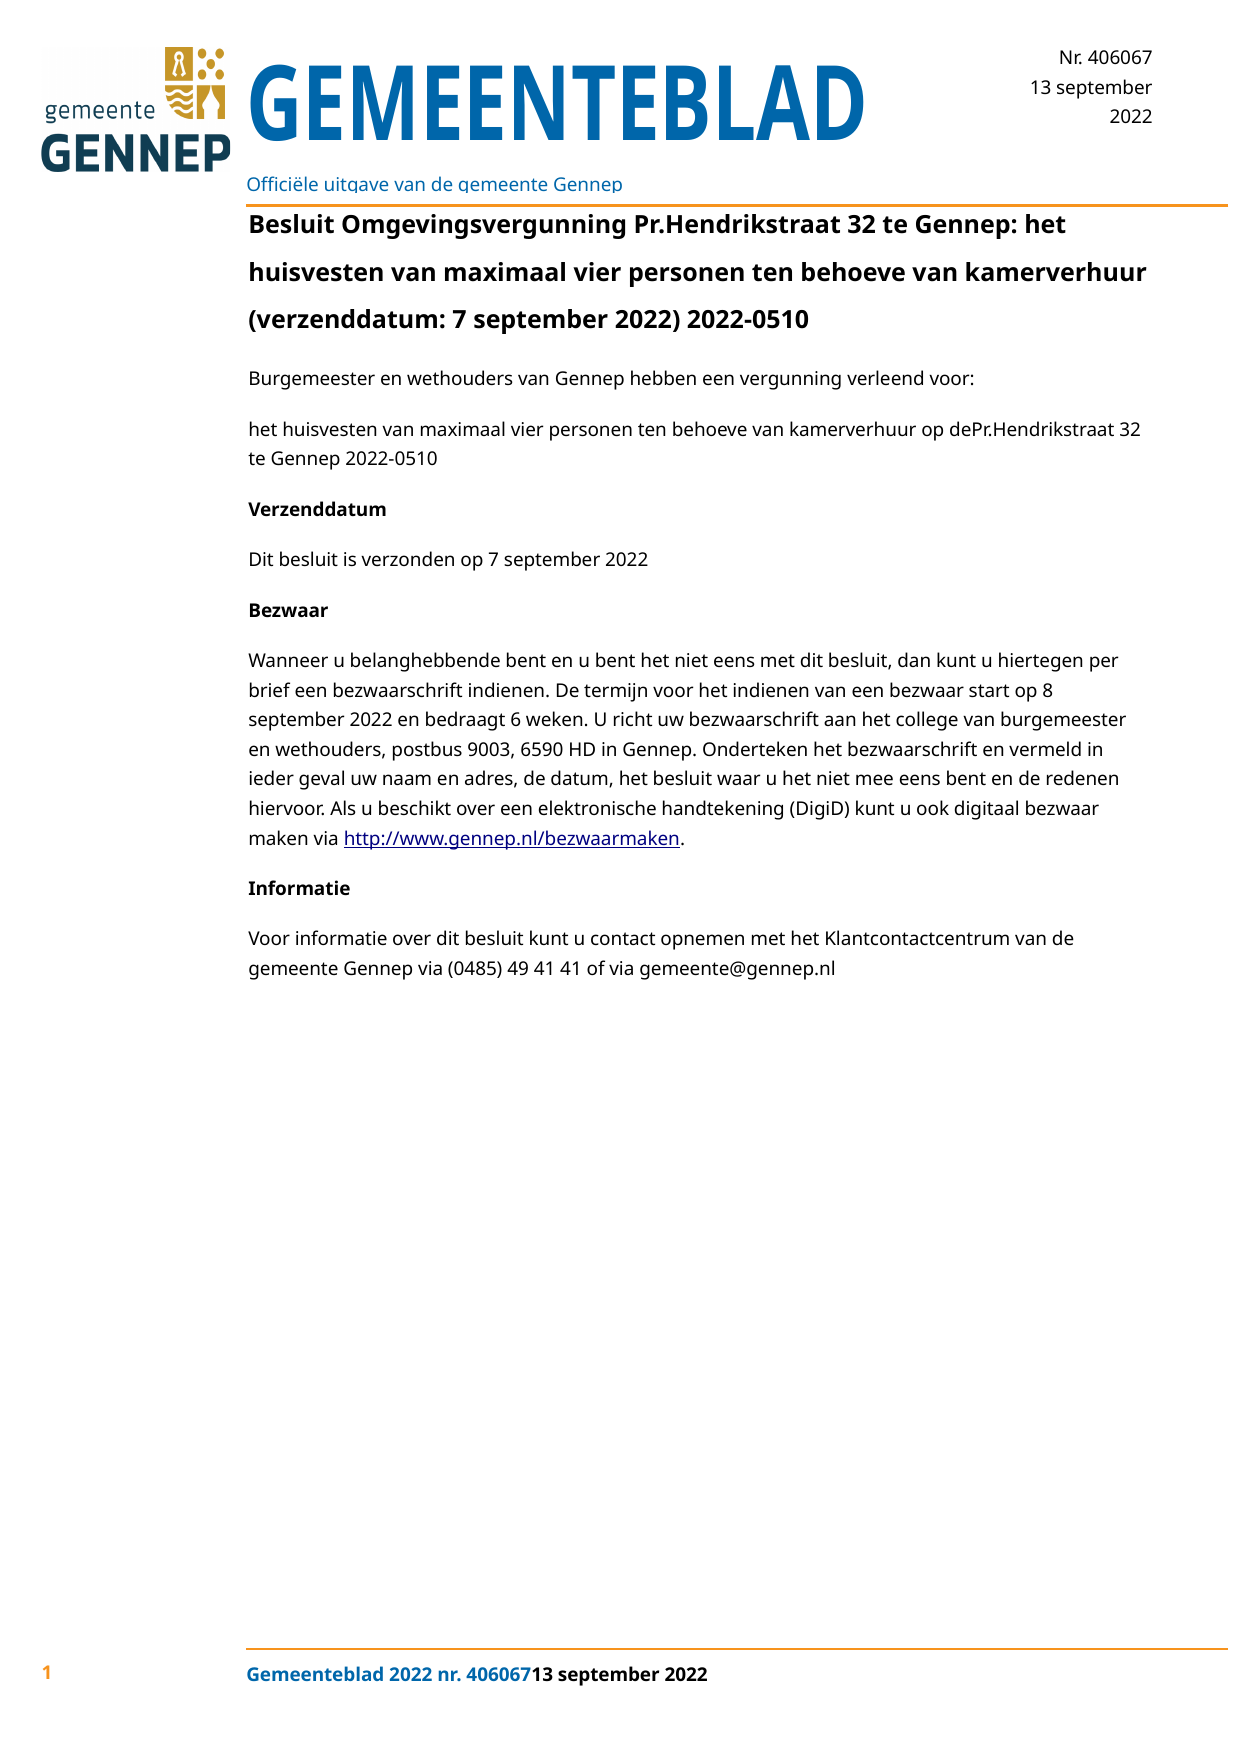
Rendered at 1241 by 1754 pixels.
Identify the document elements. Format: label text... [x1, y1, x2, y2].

picture [41, 47, 231, 172]
text Burgemeester en wethouders van Gennep hebben een vergunning verleend voor: [248, 366, 1152, 391]
text Dit besluit is verzonden op 7 september 2022 [248, 546, 1152, 572]
text Informatie [248, 875, 1152, 901]
text Besluit Omgevingsvergunning Pr.Hendrikstraat 32 te Gennep: het huisvesten van maximaal vier personen ten behoeve van kamerverhuur (verzenddatum: 7 september 2022) 2022-0510 [248, 207, 1152, 336]
text het huisvesten van maximaal vier personen ten behoeve van kamerverhuur op dePr.Hendrikstraat 32 te Gennep 2022-0510 [248, 416, 1152, 471]
text Voor informatie over dit besluit kunt u contact opnemen met het Klantcontactcentrum van de gemeente Gennep via (0485) 49 41 41 of via gemeente@gennep.nl [248, 926, 1152, 981]
text Bezwaar [248, 597, 1152, 622]
text Wanneer u belanghebbende bent en u bent het niet eens met dit besluit, dan kunt u hiertegen per brief een bezwaarschrift indienen. De termijn voor het indienen van een bezwaar start op 8 september 2022 en bedraagt 6 weken. U richt uw bezwaarschrift aan het college van burgemeester en wethouders, postbus 9003, 6590 HD in Gennep. Onderteken het bezwaarschrift en vermeld in ieder geval uw naam en adres, de datum, het besluit waar u het niet mee eens bent en de redenen hiervoor. Als u beschikt over een elektronische handtekening (DigiD) kunt u ook digitaal bezwaar maken via http://www.gennep.nl/bezwaarmaken. [248, 647, 1152, 850]
text Verzenddatum [248, 496, 1152, 522]
